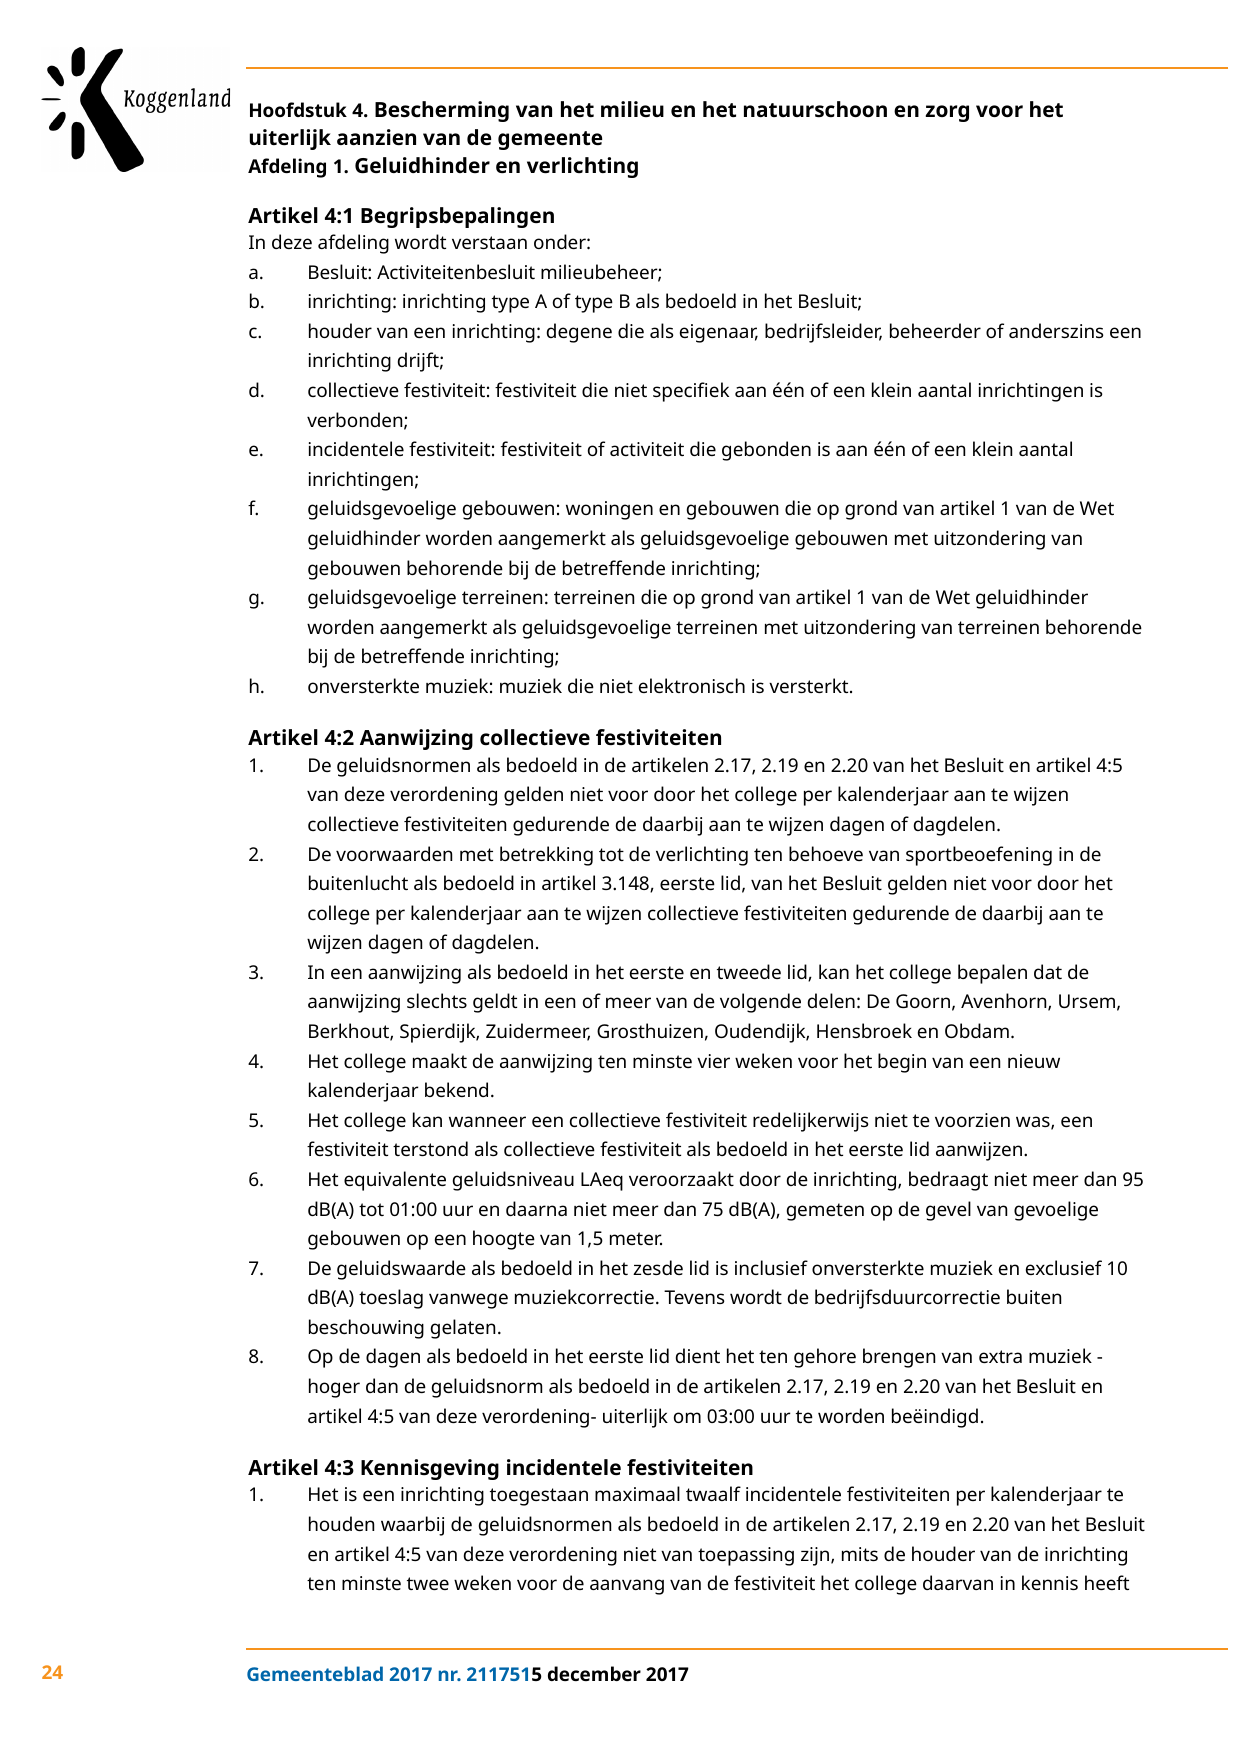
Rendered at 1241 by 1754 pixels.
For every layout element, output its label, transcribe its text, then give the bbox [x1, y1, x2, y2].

list geluidsgevoelige gebouwen: woningen en gebouwen die op grond van artikel 1 van de Wet geluidhinder worden aangemerkt als geluidsgevoelige gebouwen met uitzondering van gebouwen behorende bij de betreffende inrichting; [248, 496, 1152, 581]
list houder van een inrichting: degene die als eigenaar, bedrijfsleider, beheerder of anderszins een inrichting drijft; [248, 318, 1152, 373]
list onversterkte muziek: muziek die niet elektronisch is versterkt. [248, 673, 1152, 699]
list geluidsgevoelige terreinen: terreinen die op grond van artikel 1 van de Wet geluidhinder worden aangemerkt als geluidsgevoelige terreinen met uitzondering van terreinen behorende bij de betreffende inrichting; [248, 584, 1152, 669]
text Artikel 4:3 Kennisgeving incidentele festiviteiten [248, 1453, 1152, 1482]
list Het is een inrichting toegestaan maximaal twaalf incidentele festiviteiten per kalenderjaar te houden waarbij de geluidsnormen als bedoeld in de artikelen 2.17, 2.19 en 2.20 van het Besluit en artikel 4:5 van deze verordening niet van toepassing zijn, mits de houder van de inrichting ten minste twee weken voor de aanvang van de festiviteit het college daarvan in kennis heeft [248, 1482, 1152, 1596]
list Het equivalente geluidsniveau LAeq veroorzaakt door de inrichting, bedraagt niet meer dan 95 dB(A) tot 01:00 uur en daarna niet meer dan 75 dB(A), gemeten op de gevel van gevoelige gebouwen op een hoogte van 1,5 meter. [248, 1166, 1152, 1251]
text Artikel 4:1 Begripsbepalingen [248, 201, 1152, 229]
text Afdeling 1. Geluidhinder en verlichting [248, 152, 1152, 180]
text Artikel 4:2 Aanwijzing collectieve festiviteiten [248, 723, 1152, 752]
list In een aanwijzing als bedoeld in het eerste en tweede lid, kan het college bepalen dat de aanwijzing slechts geldt in een of meer van de volgende delen: De Goorn, Avenhorn, Ursem, Berkhout, Spierdijk, Zuidermeer, Grosthuizen, Oudendijk, Hensbroek en Obdam. [248, 959, 1152, 1044]
list Het college kan wanneer een collectieve festiviteit redelijkerwijs niet te voorzien was, een festiviteit terstond als collectieve festiviteit als bedoeld in het eerste lid aanwijzen. [248, 1107, 1152, 1162]
list Besluit: Activiteitenbesluit milieubeheer; [248, 259, 1152, 285]
list inrichting: inrichting type A of type B als bedoeld in het Besluit; [248, 288, 1152, 314]
list De geluidswaarde als bedoeld in het zesde lid is inclusief onversterkte muziek en exclusief 10 dB(A) toeslag vanwege muziekcorrectie. Tevens wordt de bedrijfsduurcorrectie buiten beschouwing gelaten. [248, 1255, 1152, 1340]
text In deze afdeling wordt verstaan onder: [248, 229, 1152, 255]
list De geluidsnormen als bedoeld in de artikelen 2.17, 2.19 en 2.20 van het Besluit en artikel 4:5 van deze verordening gelden niet voor door het college per kalenderjaar aan te wijzen collectieve festiviteiten gedurende de daarbij aan te wijzen dagen of dagdelen. [248, 752, 1152, 837]
text Hoofdstuk 4. Bescherming van het milieu en het natuurschoon en zorg voor het uiterlijk aanzien van de gemeente [248, 95, 1152, 152]
picture [41, 47, 231, 172]
list Op de dagen als bedoeld in het eerste lid dient het ten gehore brengen van extra muziek - hoger dan de geluidsnorm als bedoeld in de artikelen 2.17, 2.19 en 2.20 van het Besluit en artikel 4:5 van deze verordening- uiterlijk om 03:00 uur te worden beëindigd. [248, 1344, 1152, 1428]
list Het college maakt de aanwijzing ten minste vier weken voor het begin van een nieuw kalenderjaar bekend. [248, 1048, 1152, 1103]
list collectieve festiviteit: festiviteit die niet specifiek aan één of een klein aantal inrichtingen is verbonden; [248, 377, 1152, 433]
list incidentele festiviteit: festiviteit of activiteit die gebonden is aan één of een klein aantal inrichtingen; [248, 436, 1152, 492]
list De voorwaarden met betrekking tot de verlichting ten behoeve van sportbeoefening in de buitenlucht als bedoeld in artikel 3.148, eerste lid, van het Besluit gelden niet voor door het college per kalenderjaar aan te wijzen collectieve festiviteiten gedurende de daarbij aan te wijzen dagen of dagdelen. [248, 841, 1152, 955]
